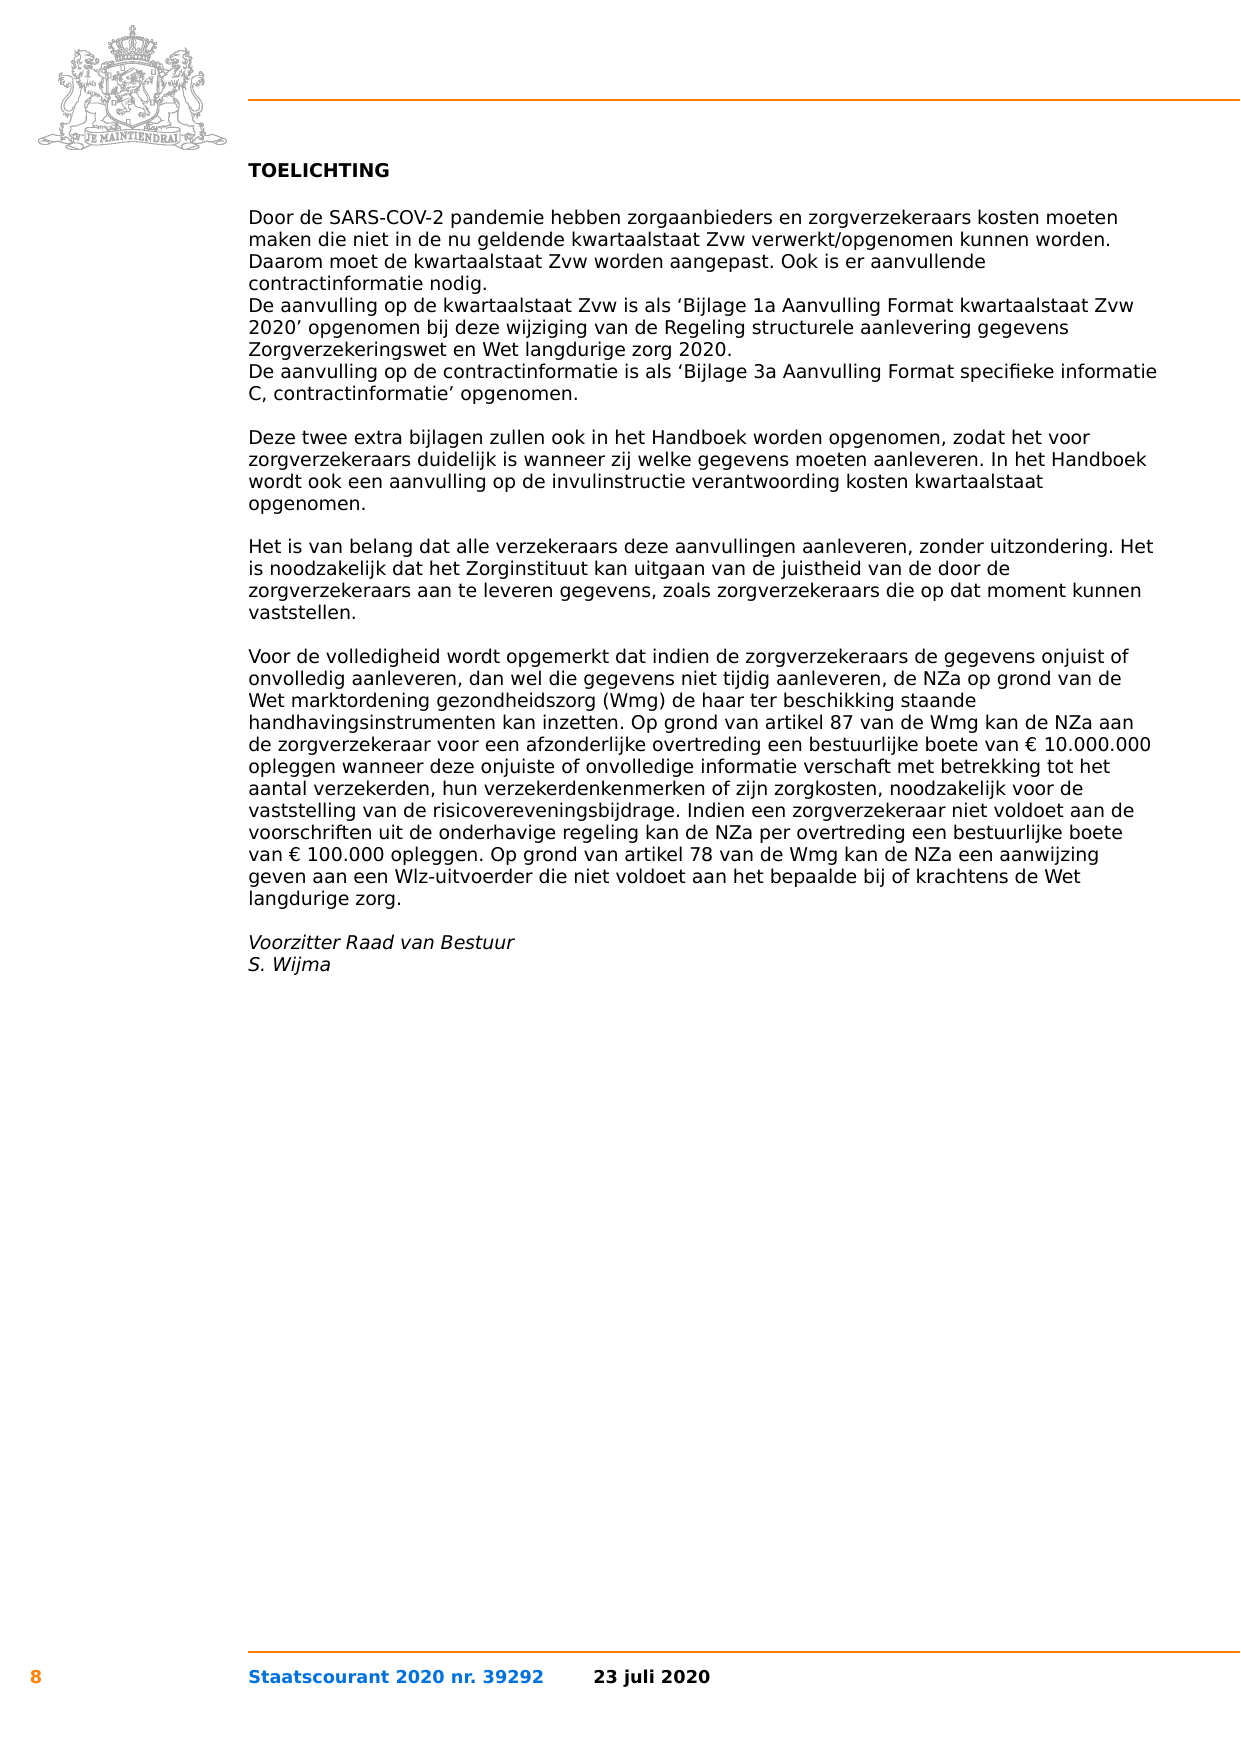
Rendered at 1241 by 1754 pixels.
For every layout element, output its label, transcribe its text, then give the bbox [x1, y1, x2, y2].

text Het is van belang dat alle verzekeraars deze aanvullingen aanleveren, zonder uitzondering. Het is noodzakelijk dat het Zorginstituut kan uitgaan van de juistheid van de door de zorgverzekeraars aan te leveren gegevens, zoals zorgverzekeraars die op dat moment kunnen vaststellen. [248, 536, 1163, 624]
text Voor de volledigheid wordt opgemerkt dat indien de zorgverzekeraars de gegevens onjuist of onvolledig aanleveren, dan wel die gegevens niet tijdig aanleveren, de NZa op grond van de Wet marktordening gezondheidszorg (Wmg) de haar ter beschikking staande handhavingsinstrumenten kan inzetten. Op grond van artikel 87 van de Wmg kan de NZa aan de zorgverzekeraar voor een afzonderlijke overtreding een bestuurlijke boete van € 10.000.000 opleggen wanneer deze onjuiste of onvolledige informatie verschaft met betrekking tot het aantal verzekerden, hun verzekerdenkenmerken of zijn zorgkosten, noodzakelijk voor de vaststelling van de risicovereveningsbijdrage. Indien een zorgverzekeraar niet voldoet aan de voorschriften uit de onderhavige regeling kan de NZa per overtreding een bestuurlijke boete van € 100.000 opleggen. Op grond van artikel 78 van de Wmg kan de NZa een aanwijzing geven aan een Wlz-uitvoerder die niet voldoet aan het bepaalde bij of krachtens de Wet langdurige zorg. [248, 646, 1163, 910]
subtitle TOELICHTING [248, 160, 1163, 182]
text Deze twee extra bijlagen zullen ook in het Handboek worden opgenomen, zodat het voor zorgverzekeraars duidelijk is wanneer zij welke gegevens moeten aanleveren. In het Handboek wordt ook een aanvulling op de invulinstructie verantwoording kosten kwartaalstaat opgenomen. [248, 427, 1163, 514]
text Voorzitter Raad van Bestuur S. Wijma [248, 932, 1163, 976]
text Door de SARS-COV-2 pandemie hebben zorgaanbieders en zorgverzekeraars kosten moeten maken die niet in de nu geldende kwartaalstaat Zvw verwerkt/opgenomen kunnen worden. Daarom moet de kwartaalstaat Zvw worden aangepast. Ook is er aanvullende contractinformatie nodig. [248, 207, 1163, 295]
picture [38, 25, 227, 150]
text De aanvulling op de kwartaalstaat Zvw is als ‘Bijlage 1a Aanvulling Format kwartaalstaat Zvw 2020’ opgenomen bij deze wijziging van de Regeling structurele aanlevering gegevens Zorgverzekeringswet en Wet langdurige zorg 2020. [248, 295, 1163, 361]
text De aanvulling op de contractinformatie is als ‘Bijlage 3a Aanvulling Format specifieke informatie C, contractinformatie’ opgenomen. [248, 361, 1163, 405]
